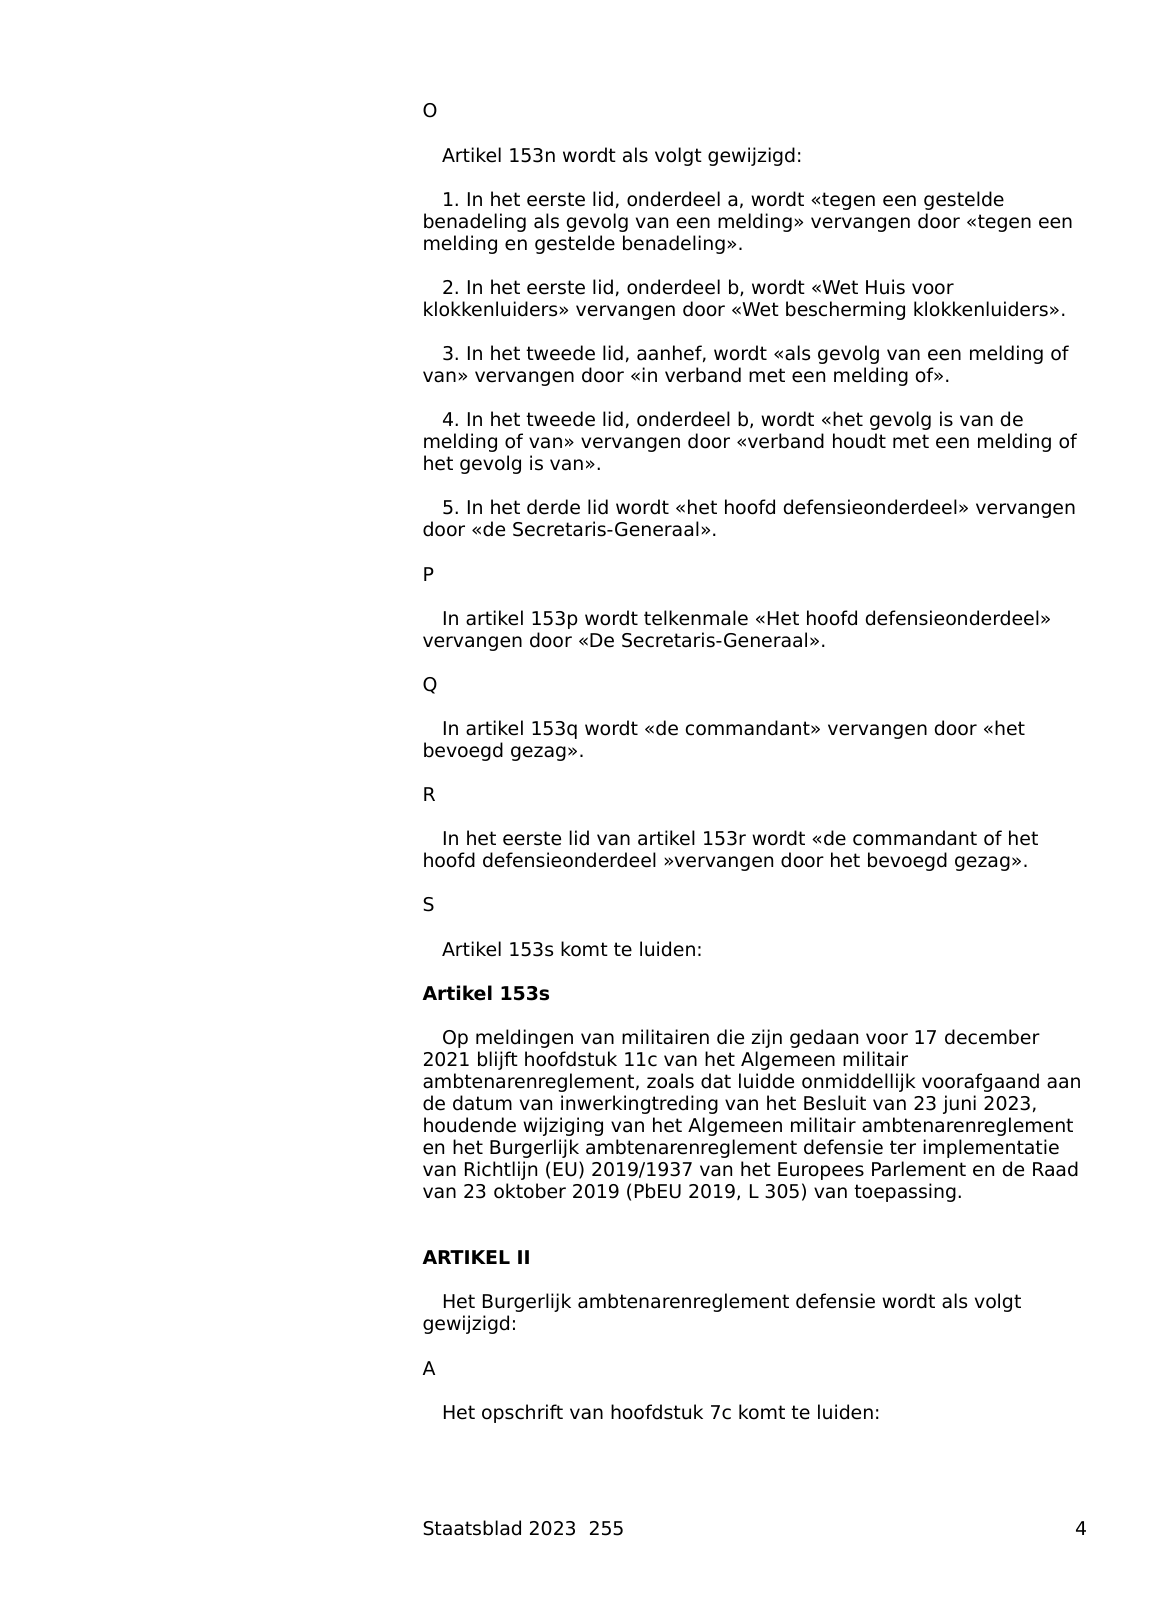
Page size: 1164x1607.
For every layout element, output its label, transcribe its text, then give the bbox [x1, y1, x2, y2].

text Het opschrift van hoofdstuk 7c komt te luiden: [422, 1402, 1087, 1423]
text 1. In het eerste lid, onderdeel a, wordt «tegen een gestelde benadeling als gevolg van een melding» vervangen door «tegen een melding en gestelde benadeling». [422, 189, 1087, 255]
text A [422, 1357, 1087, 1379]
text 3. In het tweede lid, aanhef, wordt «als gevolg van een melding of van» vervangen door «in verband met een melding of». [422, 343, 1087, 387]
text 4. In het tweede lid, onderdeel b, wordt «het gevolg is van de melding of van» vervangen door «verband houdt met een melding of het gevolg is van». [422, 409, 1087, 475]
text P [422, 563, 1087, 585]
text O [422, 100, 1087, 122]
text Artikel 153n wordt als volgt gewijzigd: [422, 144, 1087, 167]
text 2. In het eerste lid, onderdeel b, wordt «Wet Huis voor klokkenluiders» vervangen door «Wet bescherming klokkenluiders». [422, 277, 1087, 321]
text In artikel 153p wordt telkenmale «Het hoofd defensieonderdeel» vervangen door «De Secretaris-Generaal». [422, 608, 1087, 652]
text In artikel 153q wordt «de commandant» vervangen door «het bevoegd gezag». [422, 718, 1087, 762]
text R [422, 784, 1087, 806]
text Q [422, 674, 1087, 696]
text In het eerste lid van artikel 153r wordt «de commandant of het hoofd defensieonderdeel »vervangen door het bevoegd gezag». [422, 828, 1087, 872]
text Het Burgerlijk ambtenarenreglement defensie wordt als volgt gewijzigd: [422, 1291, 1087, 1335]
subtitle Artikel 153s [422, 983, 1087, 1005]
subtitle ARTIKEL II [422, 1247, 1087, 1269]
text Artikel 153s komt te luiden: [422, 938, 1087, 961]
text Op meldingen van militairen die zijn gedaan voor 17 december 2021 blijft hoofdstuk 11c van het Algemeen militair ambtenarenreglement, zoals dat luidde onmiddellijk voorafgaand aan de datum van inwerkingtreding van het Besluit van 23 juni 2023, houdende wijziging van het Algemeen militair ambtenarenreglement en het Burgerlijk ambtenarenreglement defensie ter implementatie van Richtlijn (EU) 2019/1937 van het Europees Parlement en de Raad van 23 oktober 2019 (PbEU 2019, L 305) van toepassing. [422, 1027, 1087, 1203]
text S [422, 894, 1087, 916]
text 5. In het derde lid wordt «het hoofd defensieonderdeel» vervangen door «de Secretaris-Generaal». [422, 497, 1087, 541]
